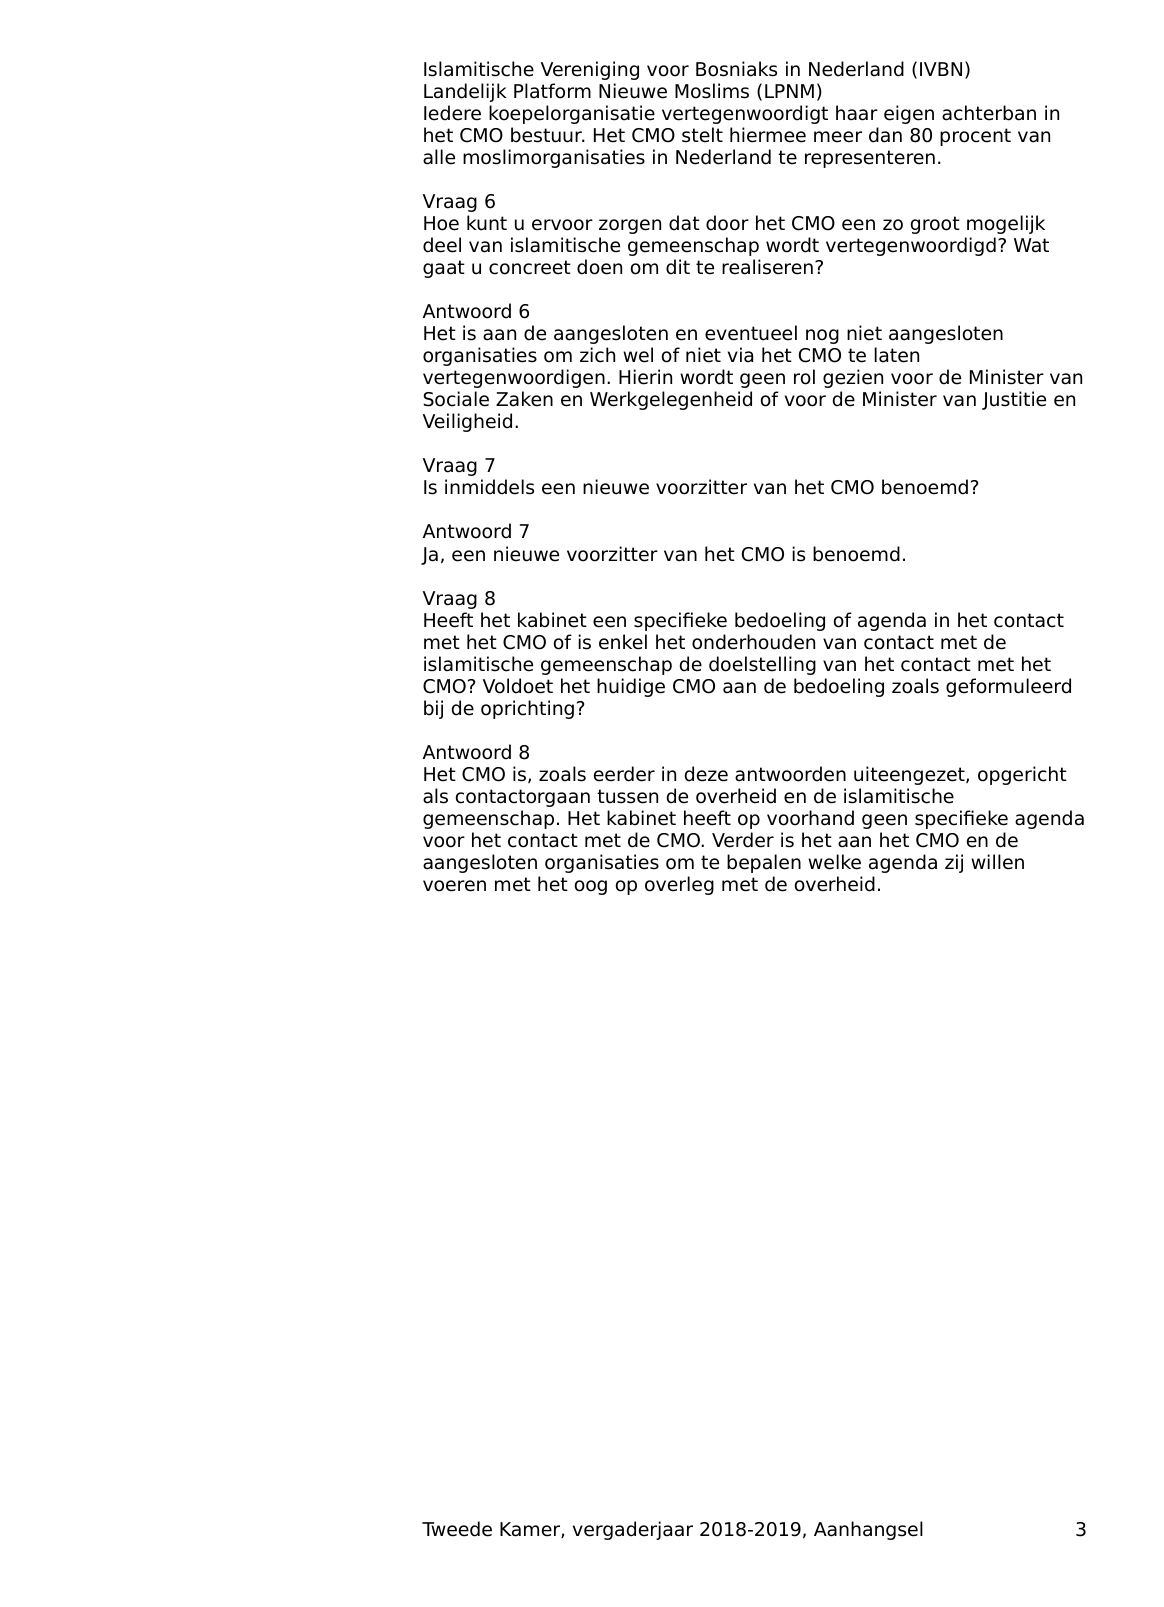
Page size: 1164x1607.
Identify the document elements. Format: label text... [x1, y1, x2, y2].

text Heeft het kabinet een specifieke bedoeling of agenda in het contact met het CMO of is enkel het onderhouden van contact met de islamitische gemeenschap de doelstelling van het contact met het CMO? Voldoet het huidige CMO aan de bedoeling zoals geformuleerd bij de oprichting? [422, 609, 1087, 719]
text Islamitische Vereniging voor Bosniaks in Nederland (IVBN) [422, 59, 1087, 81]
text Vraag 8 [422, 588, 1087, 609]
text Landelijk Platform Nieuwe Moslims (LPNM) [422, 81, 1087, 103]
text Iedere koepelorganisatie vertegenwoordigt haar eigen achterban in het CMO bestuur. Het CMO stelt hiermee meer dan 80 procent van alle moslimorganisaties in Nederland te representeren. [422, 103, 1087, 169]
text Het is aan de aangesloten en eventueel nog niet aangesloten organisaties om zich wel of niet via het CMO te laten vertegenwoordigen. Hierin wordt geen rol gezien voor de Minister van Sociale Zaken en Werkgelegenheid of voor de Minister van Justitie en Veiligheid. [422, 323, 1087, 433]
text Hoe kunt u ervoor zorgen dat door het CMO een zo groot mogelijk deel van islamitische gemeenschap wordt vertegenwoordigd? Wat gaat u concreet doen om dit te realiseren? [422, 213, 1087, 279]
text Het CMO is, zoals eerder in deze antwoorden uiteengezet, opgericht als contactorgaan tussen de overheid en de islamitische gemeenschap. Het kabinet heeft op voorhand geen specifieke agenda voor het contact met de CMO. Verder is het aan het CMO en de aangesloten organisaties om te bepalen welke agenda zij willen voeren met het oog op overleg met de overheid. [422, 764, 1087, 896]
text Vraag 6 [422, 191, 1087, 213]
text Vraag 7 [422, 455, 1087, 477]
text Is inmiddels een nieuwe voorzitter van het CMO benoemd? [422, 477, 1087, 499]
text Ja, een nieuwe voorzitter van het CMO is benoemd. [422, 543, 1087, 565]
text Antwoord 7 [422, 521, 1087, 543]
text Antwoord 6 [422, 301, 1087, 323]
text Antwoord 8 [422, 742, 1087, 764]
